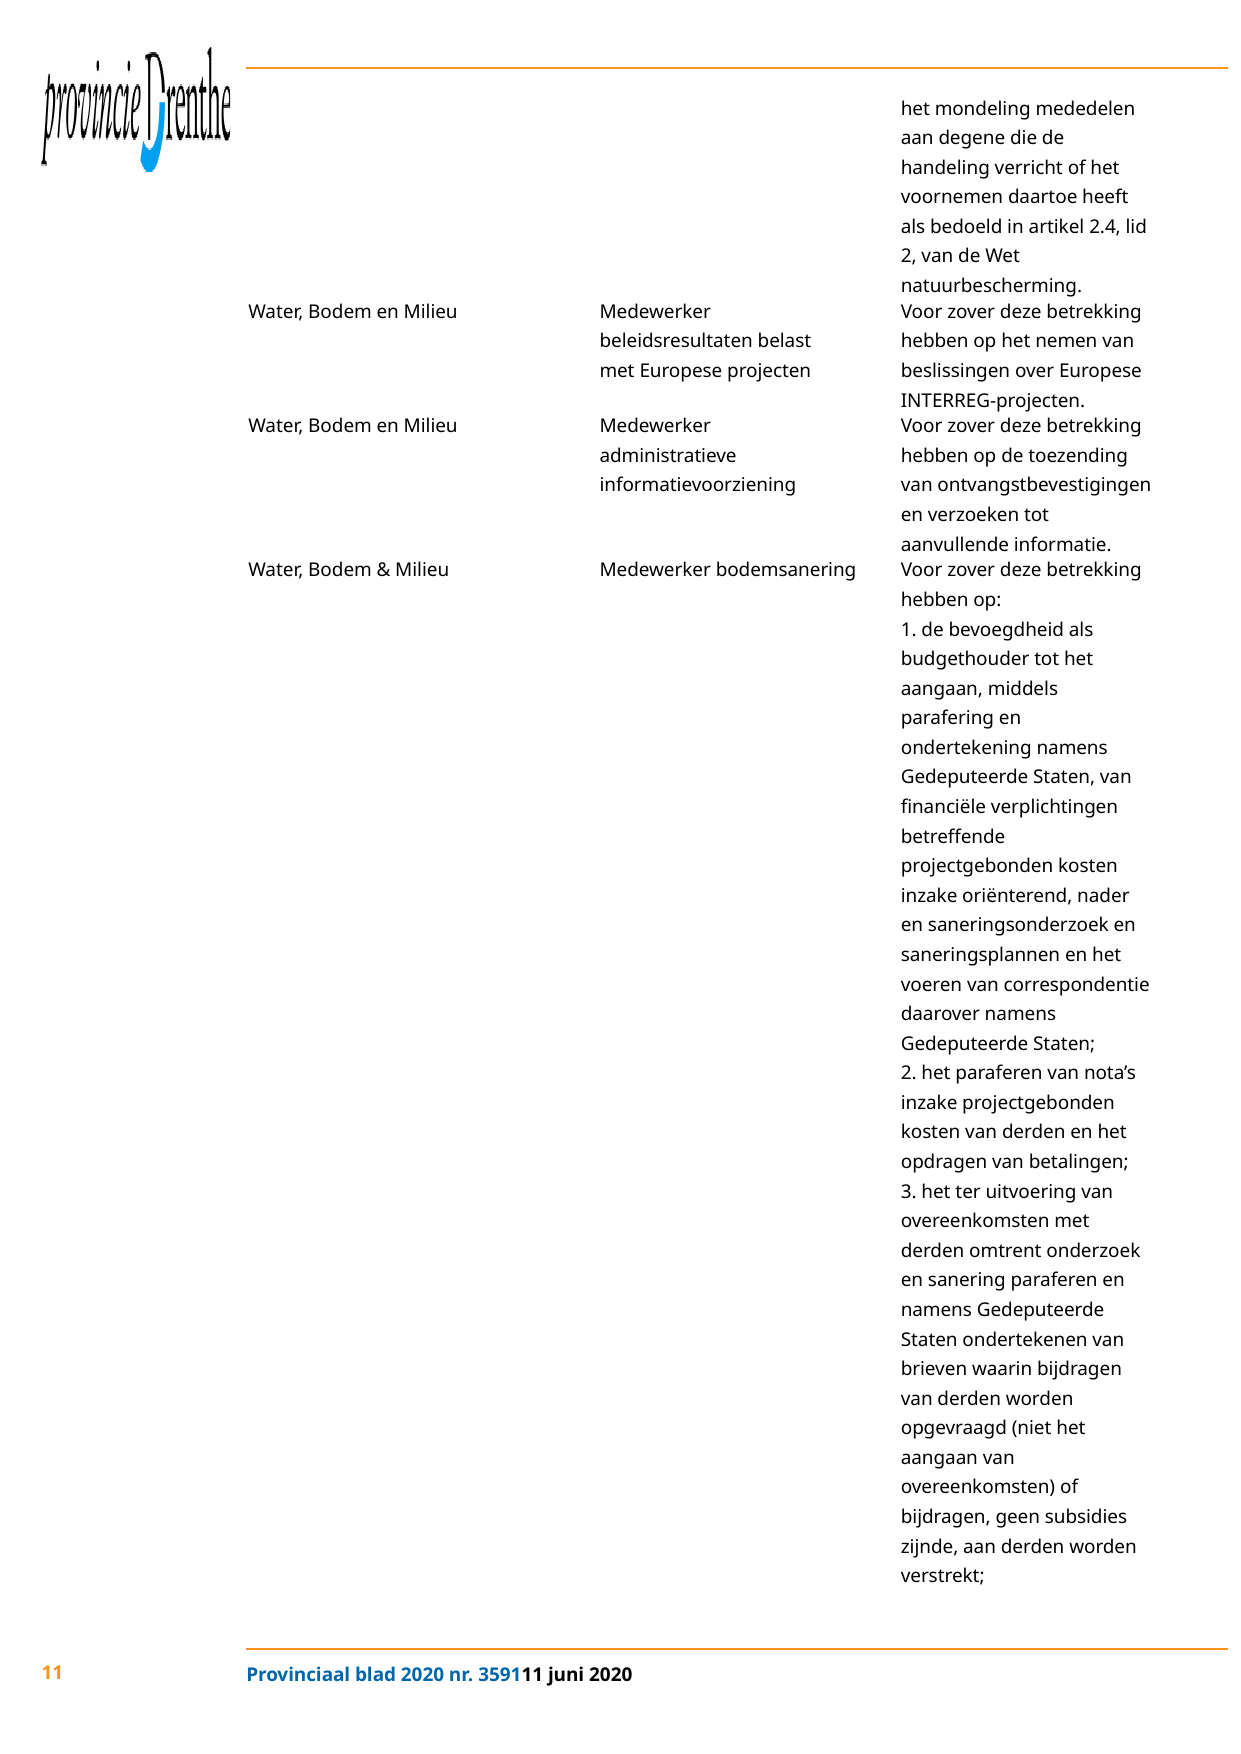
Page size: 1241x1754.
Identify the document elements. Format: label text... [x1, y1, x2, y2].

table_cell Medewerker bodemsanering [599, 557, 901, 1588]
table_cell Water, Bodem en Milieu [248, 298, 599, 412]
table_cell [599, 95, 901, 298]
table_cell Water, Bodem en Milieu [248, 413, 599, 557]
table_cell Voor zover deze betrekking hebben op: 1. de bevoegdheid als budgethouder tot het aangaan, middels parafering en ondertekening namens Gedeputeerde Staten, van financiële verplichtingen betreffende projectgebonden kosten inzake oriënterend, nader en saneringsonderzoek en saneringsplannen en het voeren van correspondentie daarover namens Gedeputeerde Staten; 2. het paraferen van nota’s inzake projectgebonden kosten van derden en het opdragen van betalingen; 3. het ter uitvoering van overeenkomsten met derden omtrent onderzoek en sanering paraferen en namens Gedeputeerde Staten ondertekenen van brieven waarin bijdragen van derden worden opgevraagd (niet het aangaan van overeenkomsten) of bijdragen, geen subsidies zijnde, aan derden worden verstrekt; [901, 557, 1152, 1588]
picture [41, 47, 231, 172]
table_cell Water, Bodem & Milieu [248, 557, 599, 1588]
table_cell Medewerker administratieve informatievoorziening [599, 413, 901, 557]
table_cell Medewerker beleidsresultaten belast met Europese projecten [599, 298, 901, 412]
table_cell het mondeling mededelen aan degene die de handeling verricht of het voornemen daartoe heeft als bedoeld in artikel 2.4, lid 2, van de Wet natuurbescherming. [901, 95, 1152, 298]
table_cell Voor zover deze betrekking hebben op het nemen van beslissingen over Europese INTERREG-projecten. [901, 298, 1152, 412]
table_cell Voor zover deze betrekking hebben op de toezending van ontvangstbevestigingen en verzoeken tot aanvullende informatie. [901, 413, 1152, 557]
table_cell [248, 95, 599, 298]
